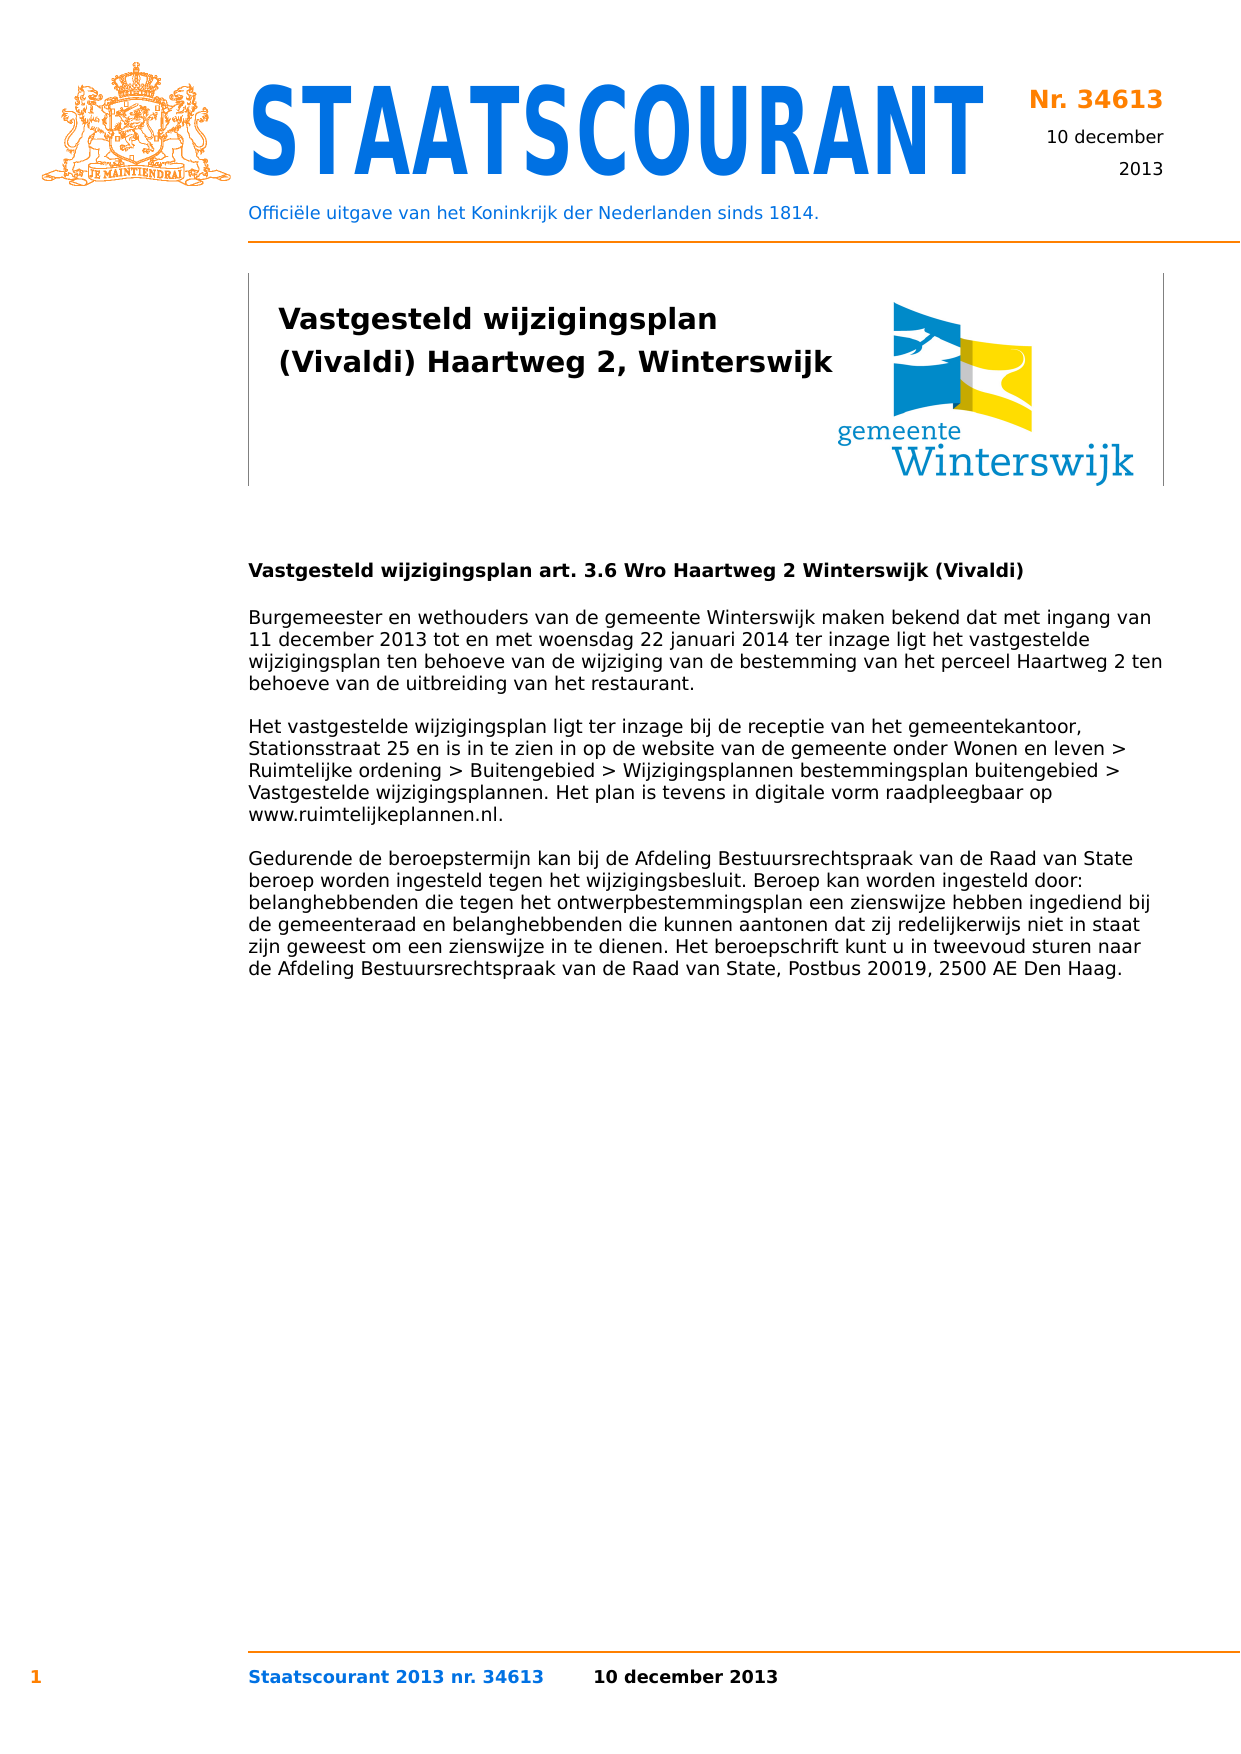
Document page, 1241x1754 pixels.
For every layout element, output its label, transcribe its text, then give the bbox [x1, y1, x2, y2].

picture [838, 302, 1134, 486]
text Gedurende de beroepstermijn kan bij de Afdeling Bestuursrechtspraak van de Raad van State beroep worden ingesteld tegen het wijzigingsbesluit. Beroep kan worden ingesteld door: belanghebbenden die tegen het ontwerpbestemmingsplan een zienswijze hebben ingediend bij de gemeenteraad en belanghebbenden die kunnen aantonen dat zij redelijkerwijs niet in staat zijn geweest om een zienswijze in te dienen. Het beroepschrift kunt u in tweevoud sturen naar de Afdeling Bestuursrechtspraak van de Raad van State, Postbus 20019, 2500 AE Den Haag. [248, 848, 1163, 980]
table_cell 2013 [998, 153, 1240, 203]
text Het vastgestelde wijzigingsplan ligt ter inzage bij de receptie van het gemeentekantoor, Stationsstraat 25 en is in te zien in op de website van de gemeente onder Wonen en leven > Ruimtelijke ordening > Buitengebied > Wijzigingsplannen bestemmingsplan buitengebied > Vastgestelde wijzigingsplannen. Het plan is tevens in digitale vorm raadpleegbaar op www.ruimtelijkeplannen.nl. [248, 716, 1163, 826]
picture [41, 62, 231, 186]
table_cell 10 december [998, 121, 1240, 153]
subtitle Vastgesteld wijzigingsplan (Vivaldi) Haartweg 2, Winterswijk [249, 273, 1163, 486]
table_header [25, 62, 248, 241]
text Burgemeester en wethouders van de gemeente Winterswijk maken bekend dat met ingang van 11 december 2013 tot en met woensdag 22 januari 2014 ter inzage ligt het vastgestelde wijzigingsplan ten behoeve van de wijziging van de bestemming van het perceel Haartweg 2 ten behoeve van de uitbreiding van het restaurant. [248, 607, 1163, 694]
table_cell Officiële uitgave van het Koninkrijk der Nederlanden sinds 1814. [248, 203, 1240, 241]
picture [1124, 458, 1134, 472]
subtitle Vastgesteld wijzigingsplan art. 3.6 Wro Haartweg 2 Winterswijk (Vivaldi) [248, 559, 1163, 582]
table_header STAATSCOURANT [248, 62, 998, 203]
table_header Nr. 34613 [998, 62, 1240, 121]
